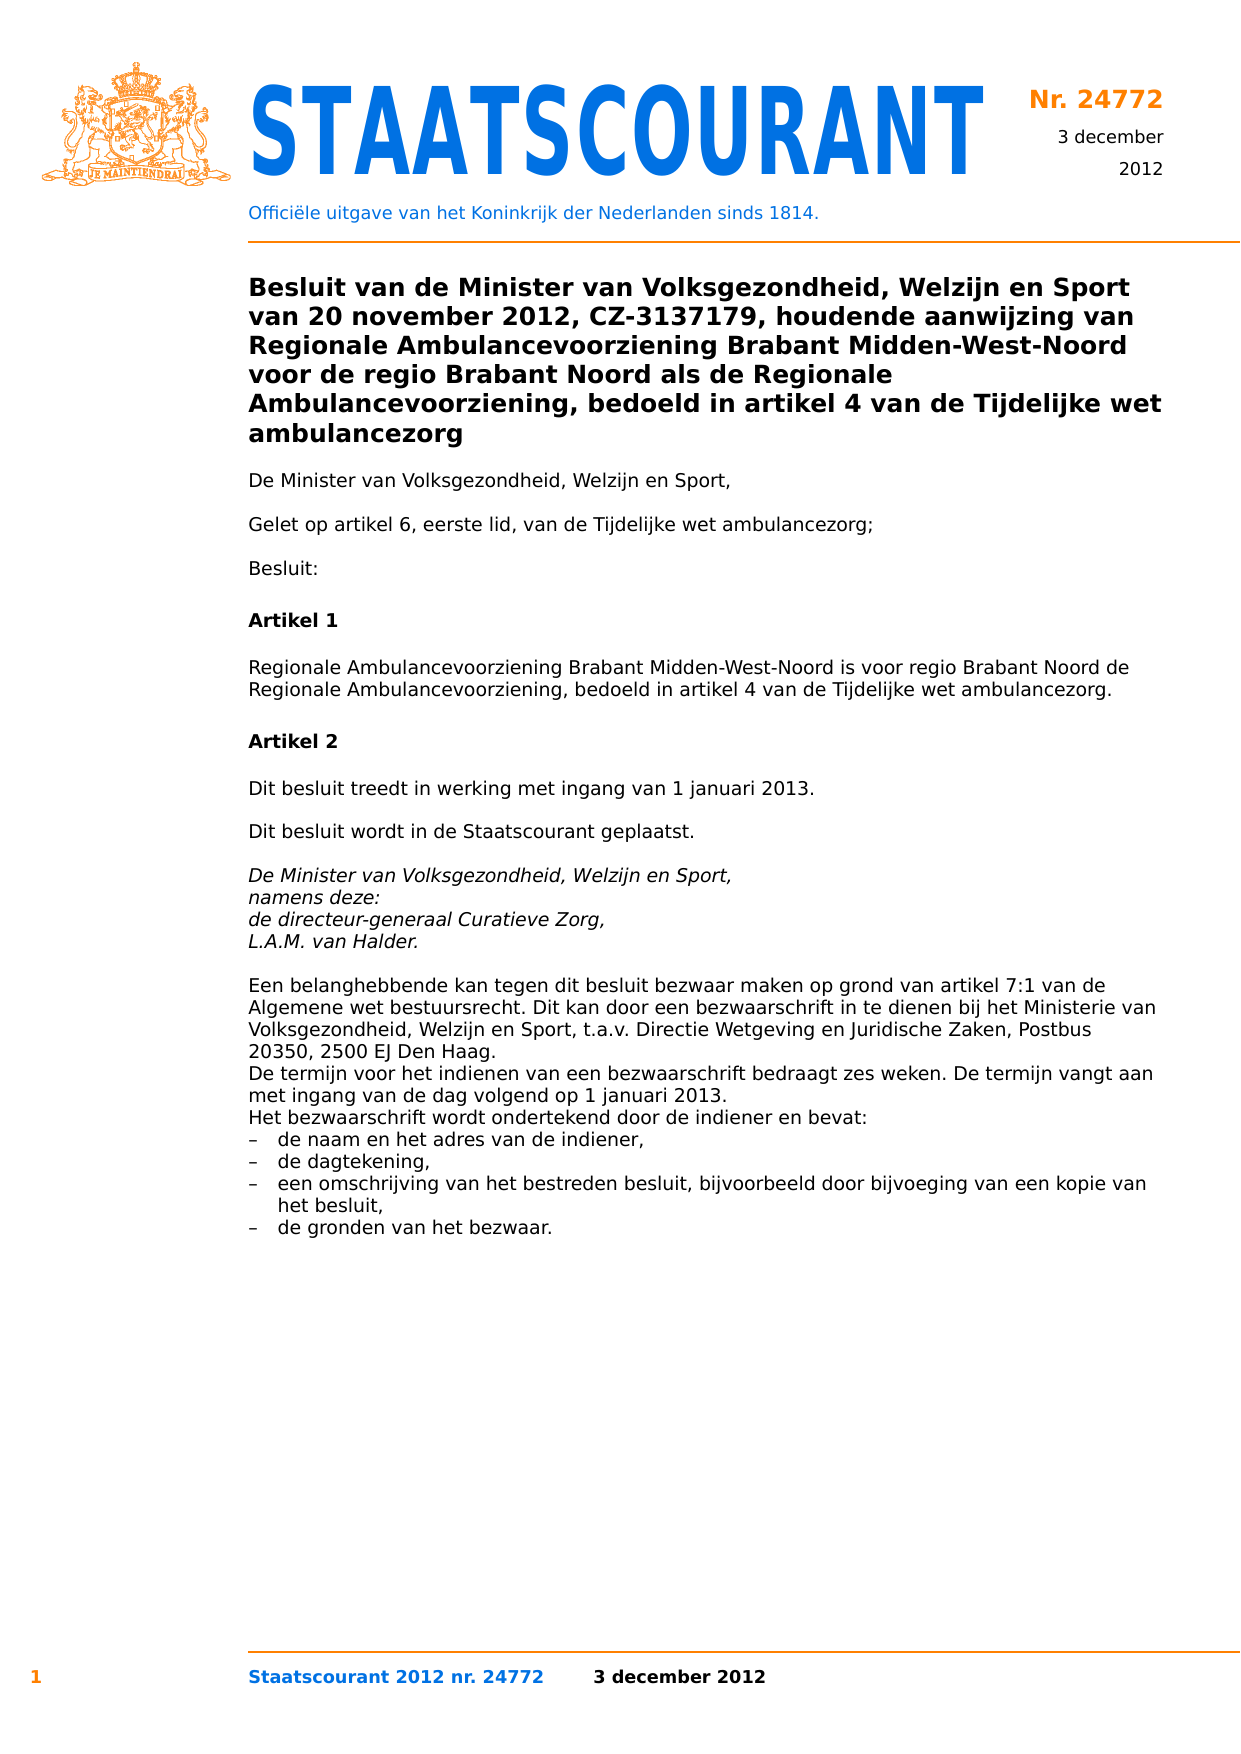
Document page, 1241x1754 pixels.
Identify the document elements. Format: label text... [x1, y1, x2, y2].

text De termijn voor het indienen van een bezwaarschrift bedraagt zes weken. De termijn vangt aan met ingang van de dag volgend op 1 januari 2013. [248, 1063, 1163, 1107]
subtitle Artikel 2 [248, 731, 1163, 752]
text De Minister van Volksgezondheid, Welzijn en Sport, [248, 470, 1163, 492]
text Dit besluit treedt in werking met ingang van 1 januari 2013. [248, 777, 1163, 799]
text – de gronden van het bezwaar. [248, 1217, 1163, 1239]
subtitle Artikel 1 [248, 609, 1163, 632]
text Regionale Ambulancevoorziening Brabant Midden-West-Noord is voor regio Brabant Noord de Regionale Ambulancevoorziening, bedoeld in artikel 4 van de Tijdelijke wet ambulancezorg. [248, 657, 1163, 701]
text Een belanghebbende kan tegen dit besluit bezwaar maken op grond van artikel 7:1 van de Algemene wet bestuursrecht. Dit kan door een bezwaarschrift in te dienen bij het Ministerie van Volksgezondheid, Welzijn en Sport, t.a.v. Directie Wetgeving en Juridische Zaken, Postbus 20350, 2500 EJ Den Haag. [248, 975, 1163, 1063]
text De Minister van Volksgezondheid, Welzijn en Sport, namens deze: de directeur-generaal Curatieve Zorg, L.A.M. van Halder. [248, 865, 1163, 953]
table_cell Officiële uitgave van het Koninkrijk der Nederlanden sinds 1814. [248, 203, 1240, 241]
text – een omschrijving van het bestreden besluit, bijvoorbeeld door bijvoeging van een kopie van het besluit, [248, 1173, 1163, 1217]
picture [41, 62, 231, 186]
text Het bezwaarschrift wordt ondertekend door de indiener en bevat: [248, 1107, 1163, 1129]
table_cell 3 december [998, 121, 1240, 153]
text Besluit: [248, 558, 1163, 579]
table_cell 2012 [998, 153, 1240, 203]
text – de naam en het adres van de indiener, [248, 1129, 1163, 1151]
table_header STAATSCOURANT [248, 62, 998, 203]
text Gelet op artikel 6, eerste lid, van de Tijdelijke wet ambulancezorg; [248, 514, 1163, 536]
table_header Nr. 24772 [998, 62, 1240, 121]
subtitle Besluit van de Minister van Volksgezondheid, Welzijn en Sport van 20 november 2012, CZ-3137179, houdende aanwijzing van Regionale Ambulancevoorziening Brabant Midden-West-Noord voor de regio Brabant Noord als de Regionale Ambulancevoorziening, bedoeld in artikel 4 van de Tijdelijke wet ambulancezorg [248, 273, 1163, 448]
text – de dagtekening, [248, 1151, 1163, 1173]
table_header [25, 62, 248, 241]
text Dit besluit wordt in de Staatscourant geplaatst. [248, 821, 1163, 843]
